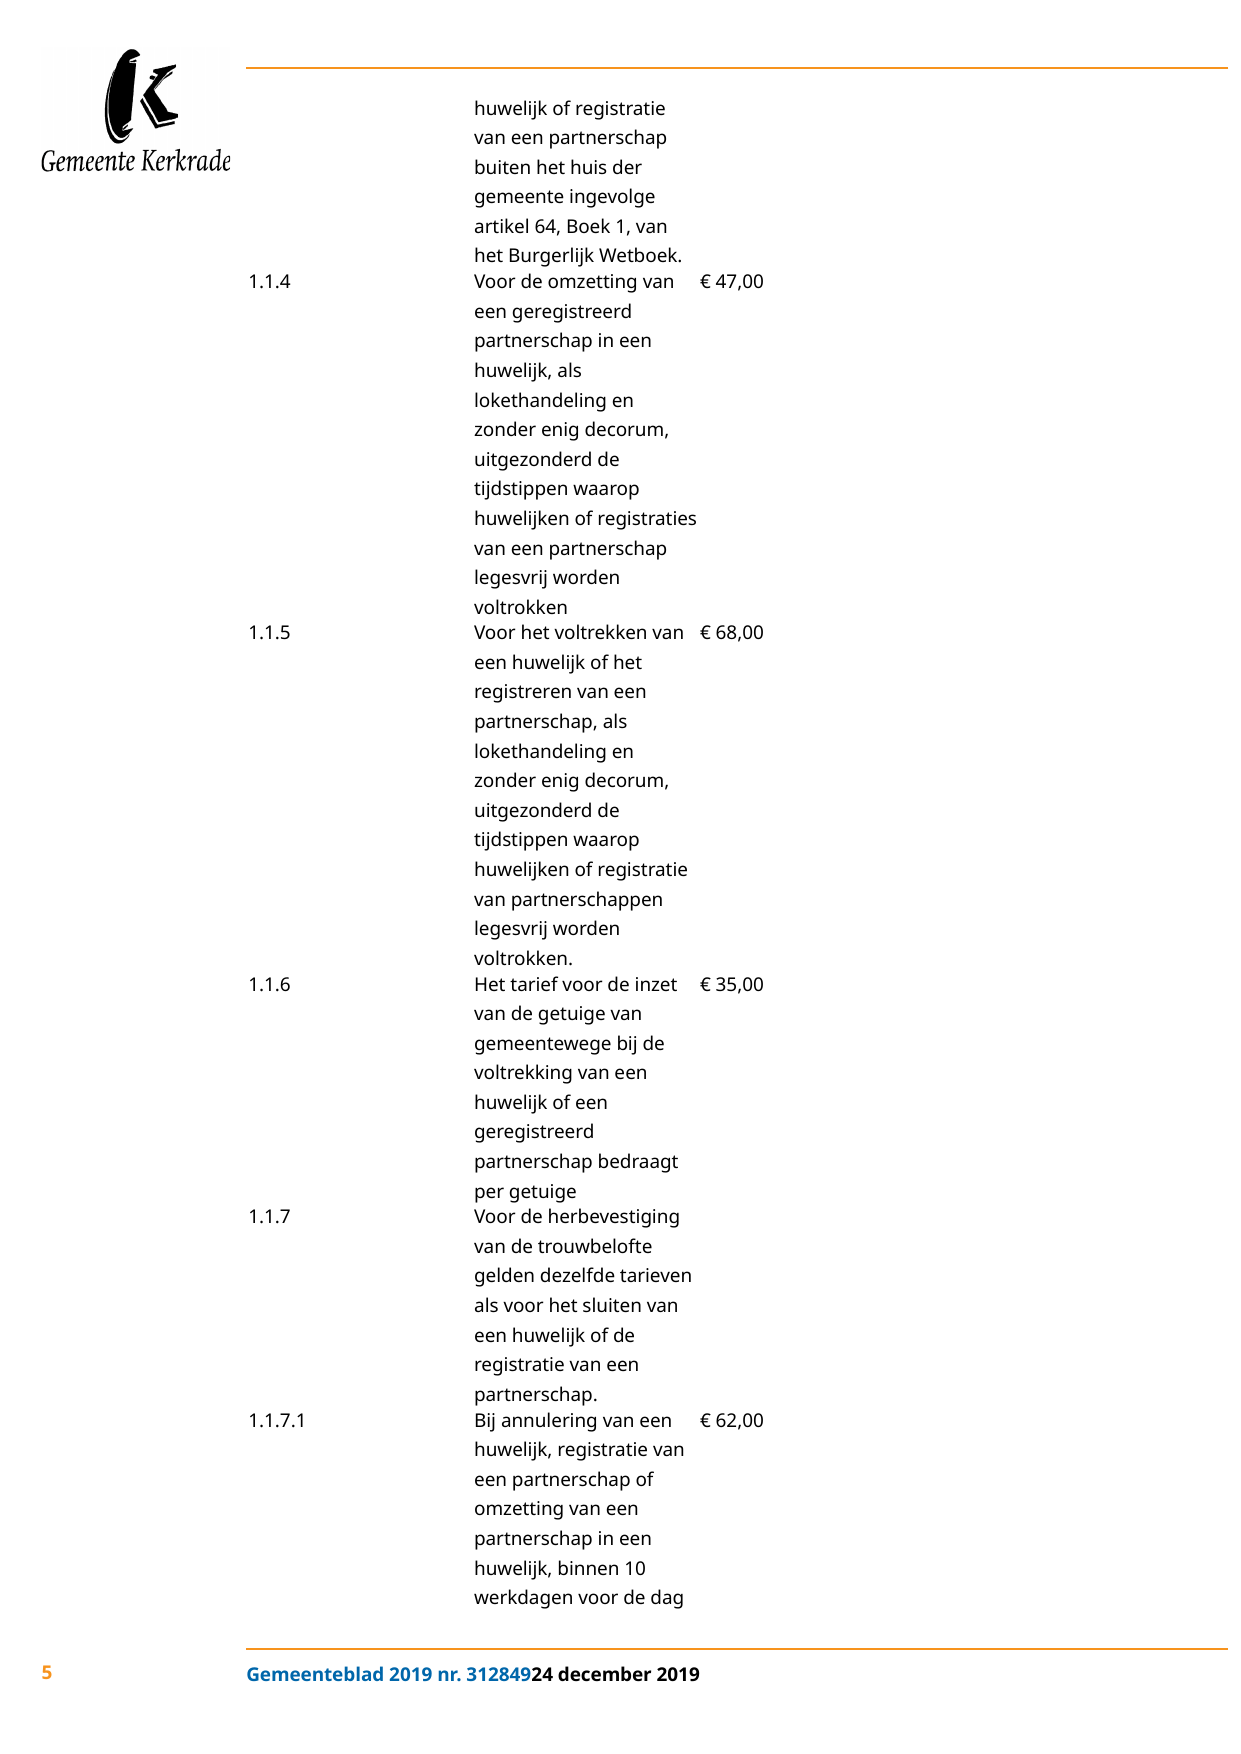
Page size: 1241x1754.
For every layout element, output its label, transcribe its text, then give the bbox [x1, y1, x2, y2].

table_cell Het tarief voor de inzet van de getuige van gemeentewege bij de voltrekking van een huwelijk of een geregistreerd partnerschap bedraagt per getuige [474, 971, 700, 1203]
table_cell 1.1.5 [248, 620, 474, 971]
table_cell Voor het voltrekken van een huwelijk of het registreren van een partnerschap, als lokethandeling en zonder enig decorum, uitgezonderd de tijdstippen waarop huwelijken of registratie van partnerschappen legesvrij worden voltrokken. [474, 620, 700, 971]
table_cell € 47,00 [700, 269, 926, 619]
picture [41, 47, 231, 172]
table_cell Voor de herbevestiging van de trouwbelofte gelden dezelfde tarieven als voor het sluiten van een huwelijk of de registratie van een partnerschap. [474, 1204, 700, 1407]
table_cell [700, 95, 926, 268]
table_cell [248, 95, 474, 268]
table_cell 1.1.7 [248, 1204, 474, 1407]
table_cell 1.1.6 [248, 971, 474, 1203]
table_cell 1.1.4 [248, 269, 474, 619]
table_cell [926, 1407, 1152, 1610]
table_cell € 35,00 [700, 971, 926, 1203]
table_cell huwelijk of registratie van een partnerschap buiten het huis der gemeente ingevolge artikel 64, Boek 1, van het Burgerlijk Wetboek. [474, 95, 700, 268]
table_cell € 68,00 [700, 620, 926, 971]
table_cell 1.1.7.1 [248, 1407, 474, 1610]
table_cell € 62,00 [700, 1407, 926, 1610]
table_cell [926, 1204, 1152, 1407]
table_cell Voor de omzetting van een geregistreerd partnerschap in een huwelijk, als lokethandeling en zonder enig decorum, uitgezonderd de tijdstippen waarop huwelijken of registraties van een partnerschap legesvrij worden voltrokken [474, 269, 700, 619]
table_cell Bij annulering van een huwelijk, registratie van een partnerschap of omzetting van een partnerschap in een huwelijk, binnen 10 werkdagen voor de dag [474, 1407, 700, 1610]
table_cell [700, 1204, 926, 1407]
